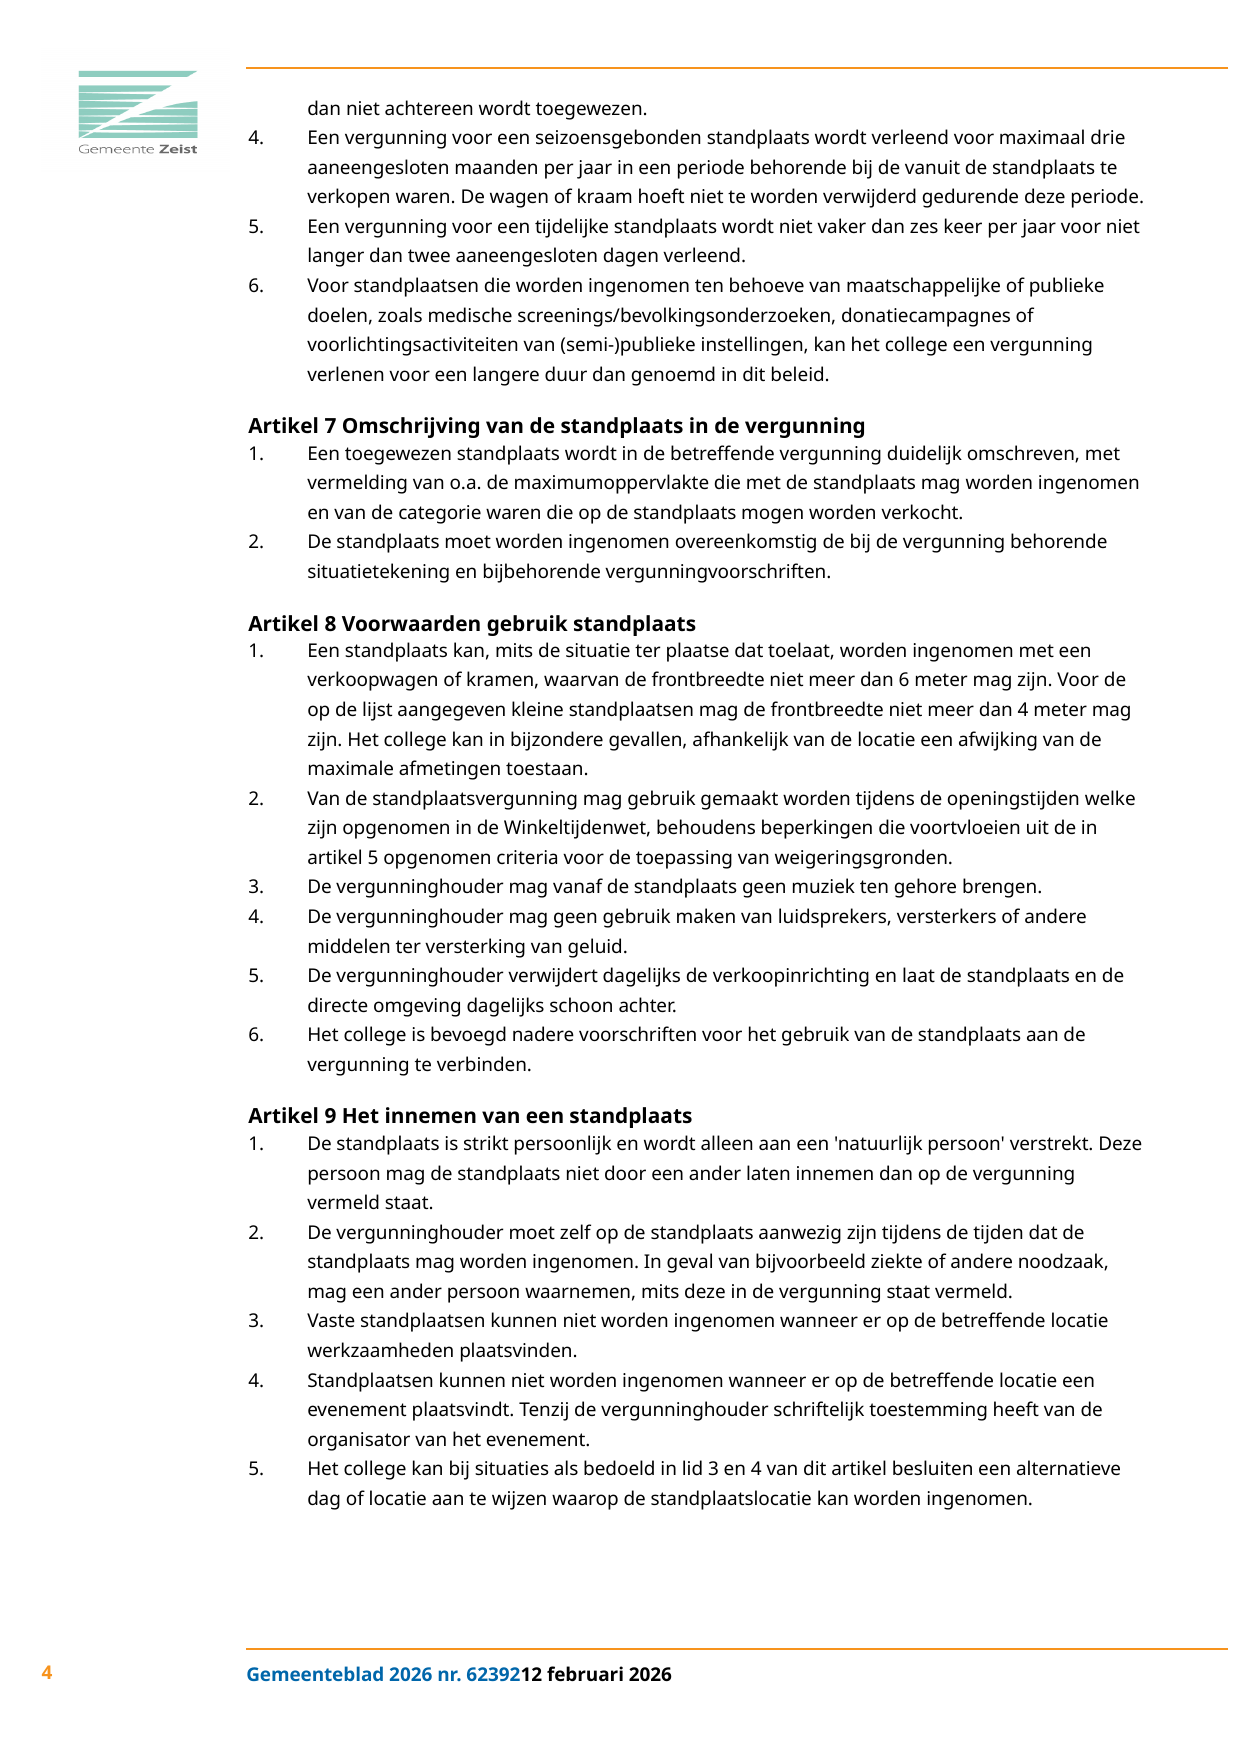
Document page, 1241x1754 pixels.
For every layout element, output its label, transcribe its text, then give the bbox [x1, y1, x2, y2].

list De vergunninghouder moet zelf op de standplaats aanwezig zijn tijdens de tijden dat de standplaats mag worden ingenomen. In geval van bijvoorbeeld ziekte of andere noodzaak, mag een ander persoon waarnemen, mits deze in de vergunning staat vermeld. [248, 1219, 1152, 1304]
list De vergunninghouder mag vanaf de standplaats geen muziek ten gehore brengen. [248, 874, 1152, 899]
list De vergunninghouder mag geen gebruik maken van luidsprekers, versterkers of andere middelen ter versterking van geluid. [248, 903, 1152, 959]
list Een vergunning voor een tijdelijke standplaats wordt niet vaker dan zes keer per jaar voor niet langer dan twee aaneengesloten dagen verleend. [248, 213, 1152, 268]
picture [41, 47, 231, 172]
list Een toegewezen standplaats wordt in de betreffende vergunning duidelijk omschreven, met vermelding van o.a. de maximumoppervlakte die met de standplaats mag worden ingenomen en van de categorie waren die op de standplaats mogen worden verkocht. [248, 440, 1152, 525]
text Artikel 7 Omschrijving van de standplaats in de vergunning [248, 411, 1152, 440]
list Vaste standplaatsen kunnen niet worden ingenomen wanneer er op de betreffende locatie werkzaamheden plaatsvinden. [248, 1308, 1152, 1363]
list Een standplaats kan, mits de situatie ter plaatse dat toelaat, worden ingenomen met een verkoopwagen of kramen, waarvan de frontbreedte niet meer dan 6 meter mag zijn. Voor de op de lijst aangegeven kleine standplaatsen mag de frontbreedte niet meer dan 4 meter mag zijn. Het college kan in bijzondere gevallen, afhankelijk van de locatie een afwijking van de maximale afmetingen toestaan. [248, 637, 1152, 781]
list Het college is bevoegd nadere voorschriften voor het gebruik van de standplaats aan de vergunning te verbinden. [248, 1022, 1152, 1077]
list Het college kan bij situaties als bedoeld in lid 3 en 4 van dit artikel besluiten een alternatieve dag of locatie aan te wijzen waarop de standplaatslocatie kan worden ingenomen. [248, 1456, 1152, 1511]
text Artikel 8 Voorwaarden gebruik standplaats [248, 609, 1152, 637]
list Een vergunning voor een seizoensgebonden standplaats wordt verleend voor maximaal drie aaneengesloten maanden per jaar in een periode behorende bij de vanuit de standplaats te verkopen waren. De wagen of kraam hoeft niet te worden verwijderd gedurende deze periode. [248, 124, 1152, 209]
list Voor standplaatsen die worden ingenomen ten behoeve van maatschappelijke of publieke doelen, zoals medische screenings/bevolkingsonderzoeken, donatiecampagnes of voorlichtingsactiviteiten van (semi-)publieke instellingen, kan het college een vergunning verlenen voor een langere duur dan genoemd in dit beleid. [248, 272, 1152, 387]
list De standplaats moet worden ingenomen overeenkomstig de bij de vergunning behorende situatietekening en bijbehorende vergunningvoorschriften. [248, 529, 1152, 584]
list De vergunninghouder verwijdert dagelijks de verkoopinrichting en laat de standplaats en de directe omgeving dagelijks schoon achter. [248, 962, 1152, 1018]
list dan niet achtereen wordt toegewezen. [248, 95, 1152, 121]
list Standplaatsen kunnen niet worden ingenomen wanneer er op de betreffende locatie een evenement plaatsvindt. Tenzij de vergunninghouder schriftelijk toestemming heeft van de organisator van het evenement. [248, 1367, 1152, 1452]
list Van de standplaatsvergunning mag gebruik gemaakt worden tijdens de openingstijden welke zijn opgenomen in de Winkeltijdenwet, behoudens beperkingen die voortvloeien uit de in artikel 5 opgenomen criteria voor de toepassing van weigeringsgronden. [248, 785, 1152, 870]
list De standplaats is strikt persoonlijk en wordt alleen aan een 'natuurlijk persoon' verstrekt. Deze persoon mag de standplaats niet door een ander laten innemen dan op de vergunning vermeld staat. [248, 1130, 1152, 1215]
text Artikel 9 Het innemen van een standplaats [248, 1102, 1152, 1130]
